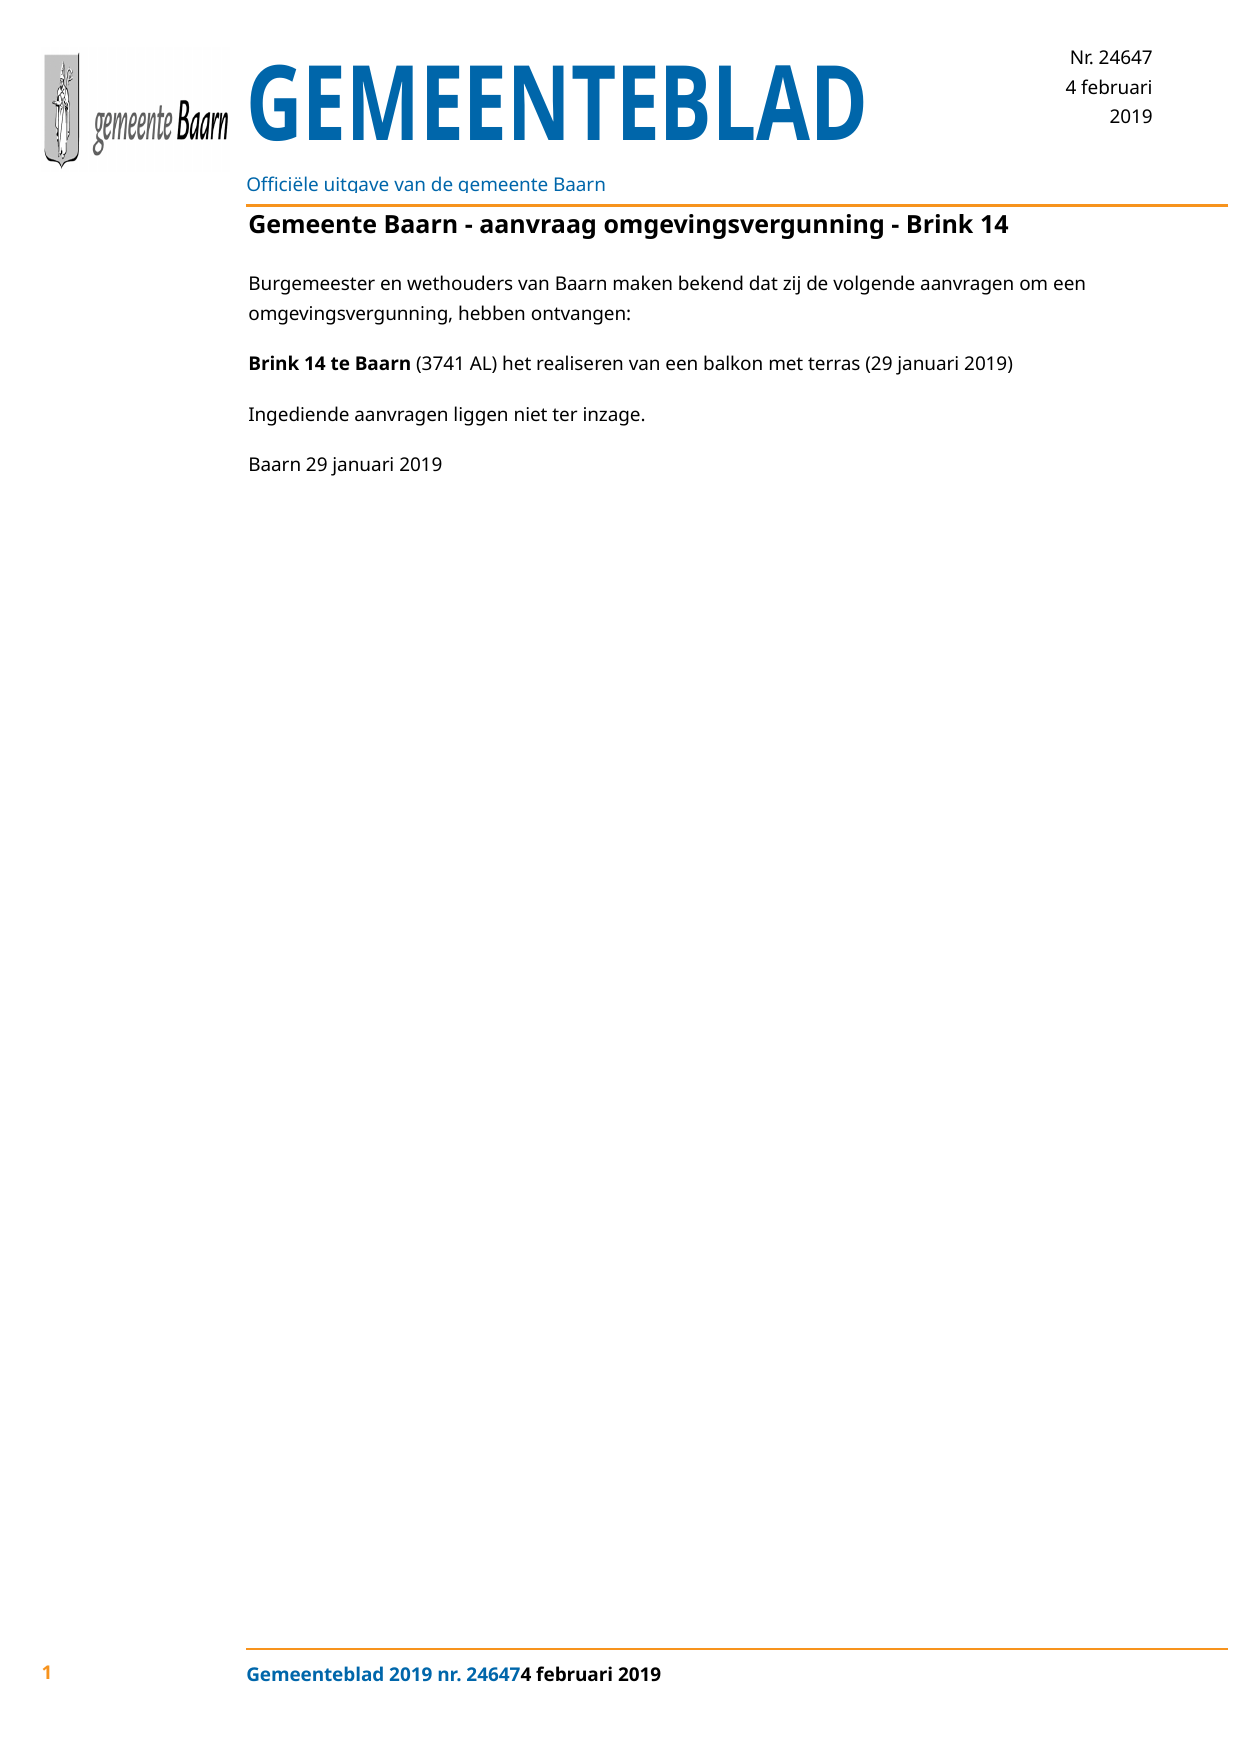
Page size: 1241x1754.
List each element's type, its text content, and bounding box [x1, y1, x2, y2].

text Brink 14 te Baarn (3741 AL) het realiseren van een balkon met terras (29 januari 2019) [248, 350, 1152, 376]
text Burgemeester en wethouders van Baarn maken bekend dat zij de volgende aanvragen om een omgevingsvergunning, hebben ontvangen: [248, 270, 1152, 326]
picture [41, 47, 231, 172]
text Gemeente Baarn - aanvraag omgevingsvergunning - Brink 14 [248, 207, 1152, 241]
text Baarn 29 januari 2019 [248, 451, 1152, 477]
text Ingediende aanvragen liggen niet ter inzage. [248, 401, 1152, 426]
